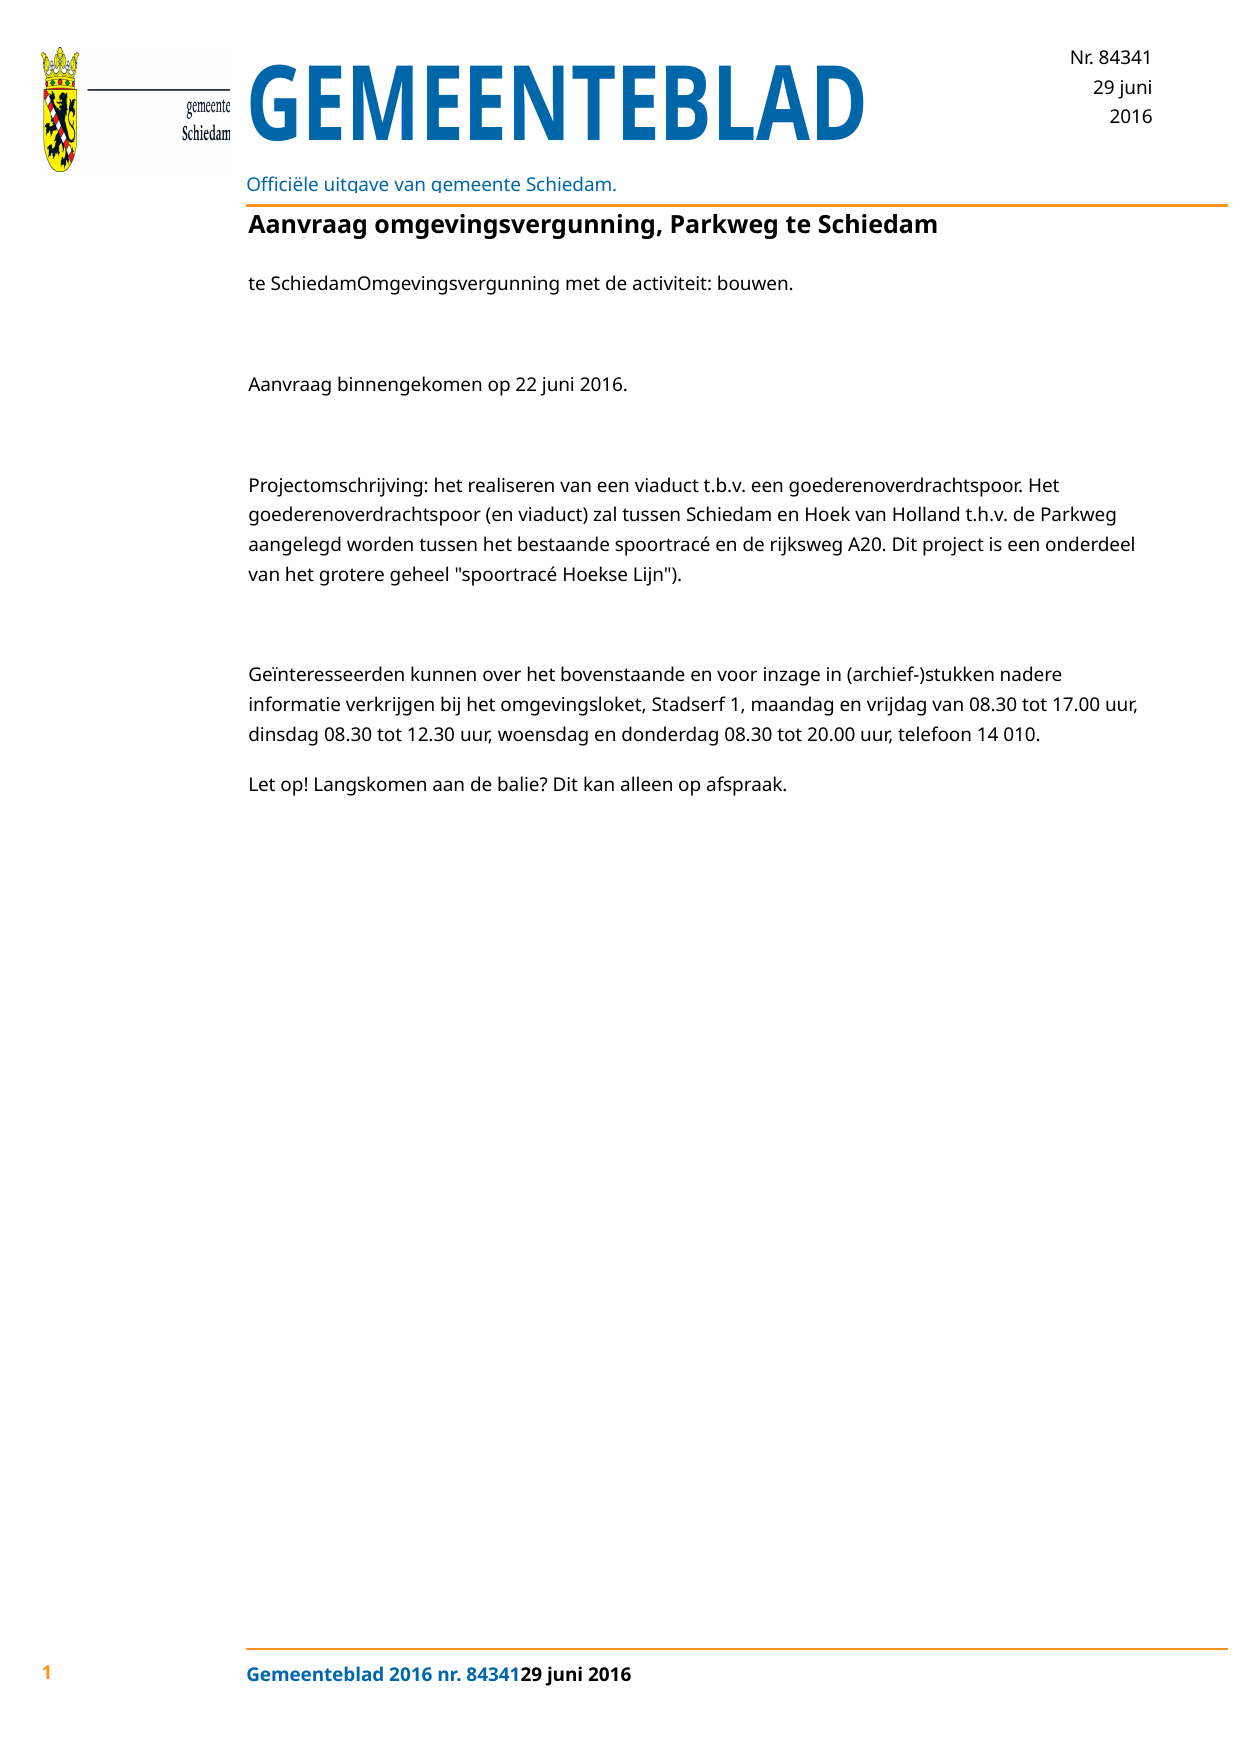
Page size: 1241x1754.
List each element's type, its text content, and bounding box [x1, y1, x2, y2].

text Aanvraag binnengekomen op 22 juni 2016. [248, 371, 1152, 397]
picture [41, 47, 231, 172]
text Aanvraag omgevingsvergunning, Parkweg te Schiedam [248, 207, 1152, 241]
text Projectomschrijving: het realiseren van een viaduct t.b.v. een goederenoverdrachtspoor. Het goederenoverdrachtspoor (en viaduct) zal tussen Schiedam en Hoek van Holland t.h.v. de Parkweg aangelegd worden tussen het bestaande spoortracé en de rijksweg A20. Dit project is een onderdeel van het grotere geheel "spoortracé Hoekse Lijn"). [248, 472, 1152, 586]
text te SchiedamOmgevingsvergunning met de activiteit: bouwen. [248, 270, 1152, 296]
text Geïnteresseerden kunnen over het bovenstaande en voor inzage in (archief-)stukken nadere informatie verkrijgen bij het omgevingsloket, Stadserf 1, maandag en vrijdag van 08.30 tot 17.00 uur, dinsdag 08.30 tot 12.30 uur, woensdag en donderdag 08.30 tot 20.00 uur, telefoon 14 010. [248, 662, 1152, 746]
text Let op! Langskomen aan de balie? Dit kan alleen op afspraak. [248, 771, 1152, 797]
